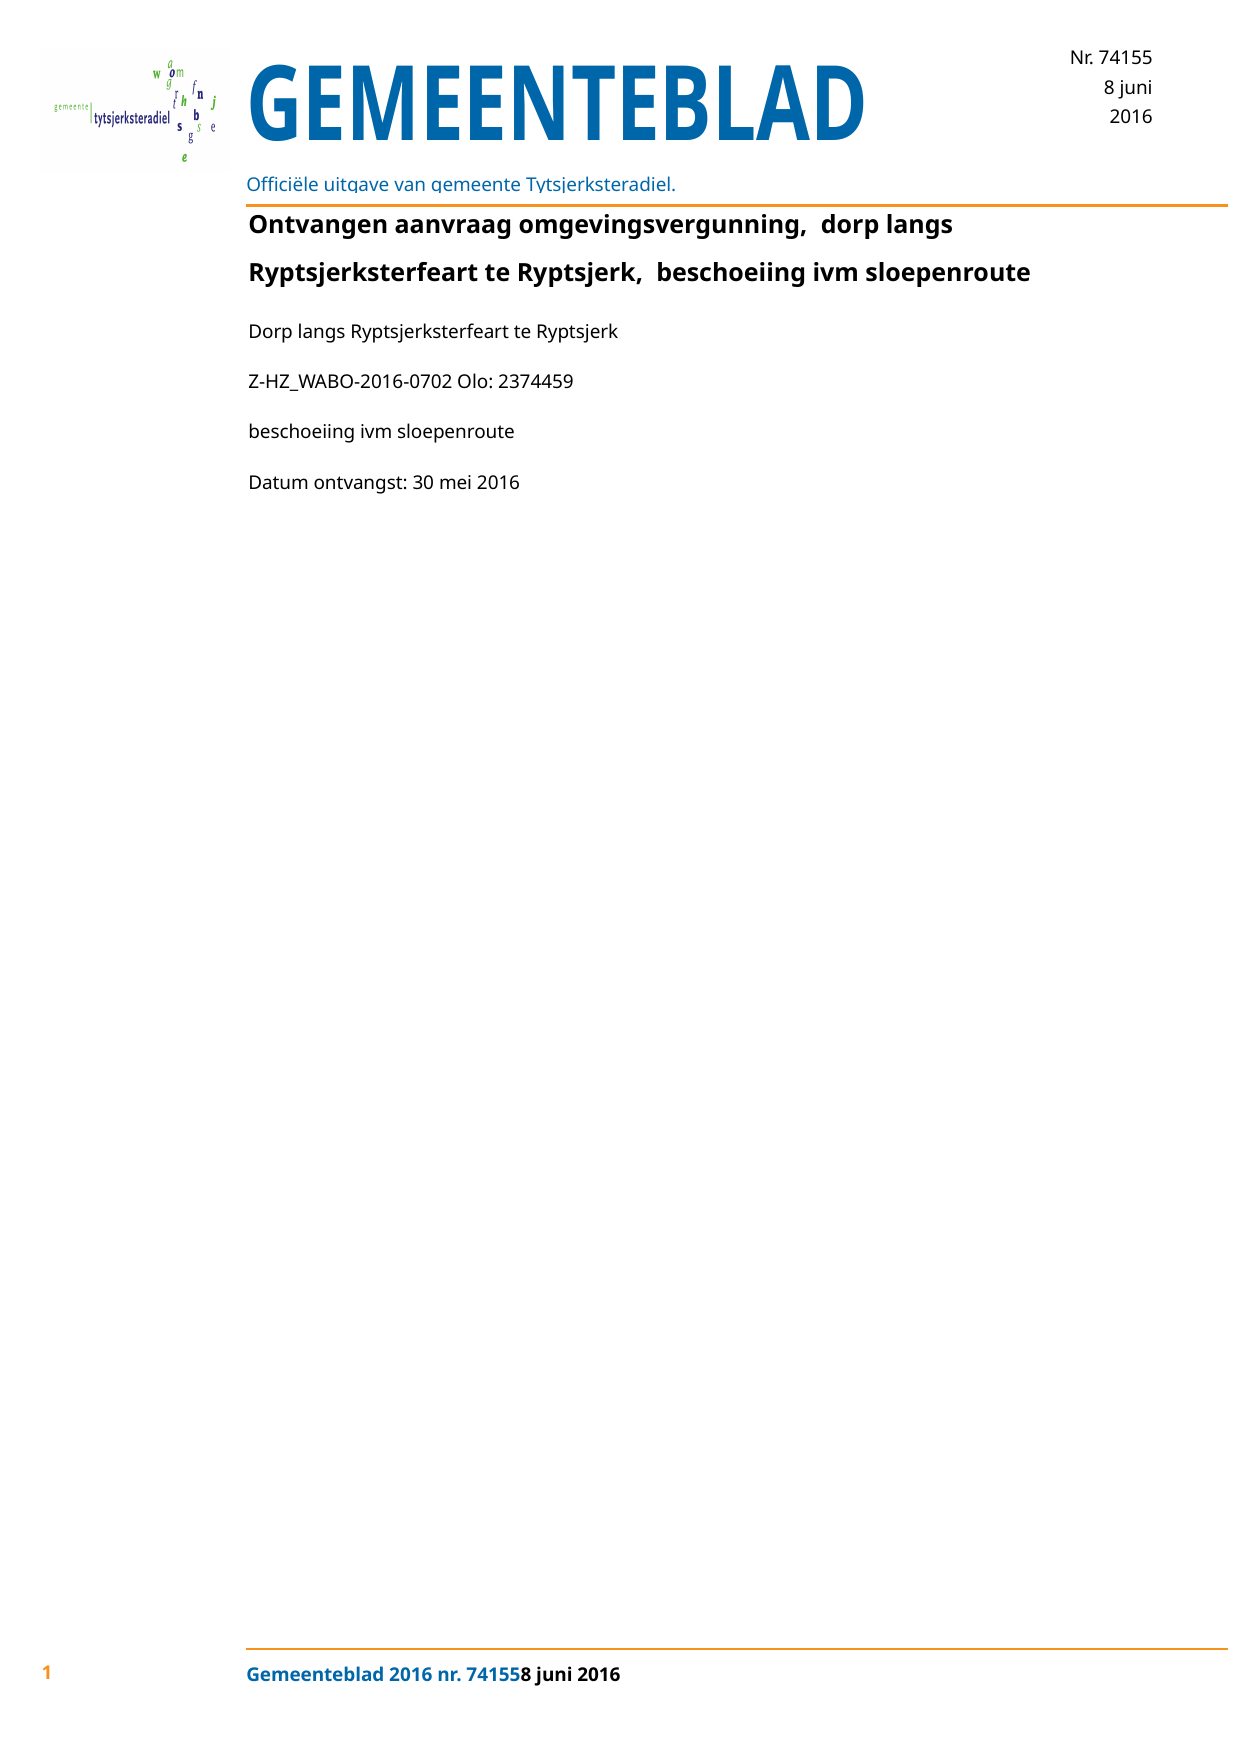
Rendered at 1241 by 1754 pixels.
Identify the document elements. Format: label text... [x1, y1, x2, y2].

text Z-HZ_WABO-2016-0702 Olo: 2374459 [248, 368, 1152, 394]
text Dorp langs Ryptsjerksterfeart te Ryptsjerk [248, 318, 1152, 344]
text beschoeiing ivm sloepenroute [248, 419, 1152, 444]
text Datum ontvangst: 30 mei 2016 [248, 469, 1152, 495]
text Ontvangen aanvraag omgevingsvergunning, dorp langs Ryptsjerksterfeart te Ryptsjerk, beschoeiing ivm sloepenroute [248, 207, 1152, 288]
picture [41, 47, 231, 172]
